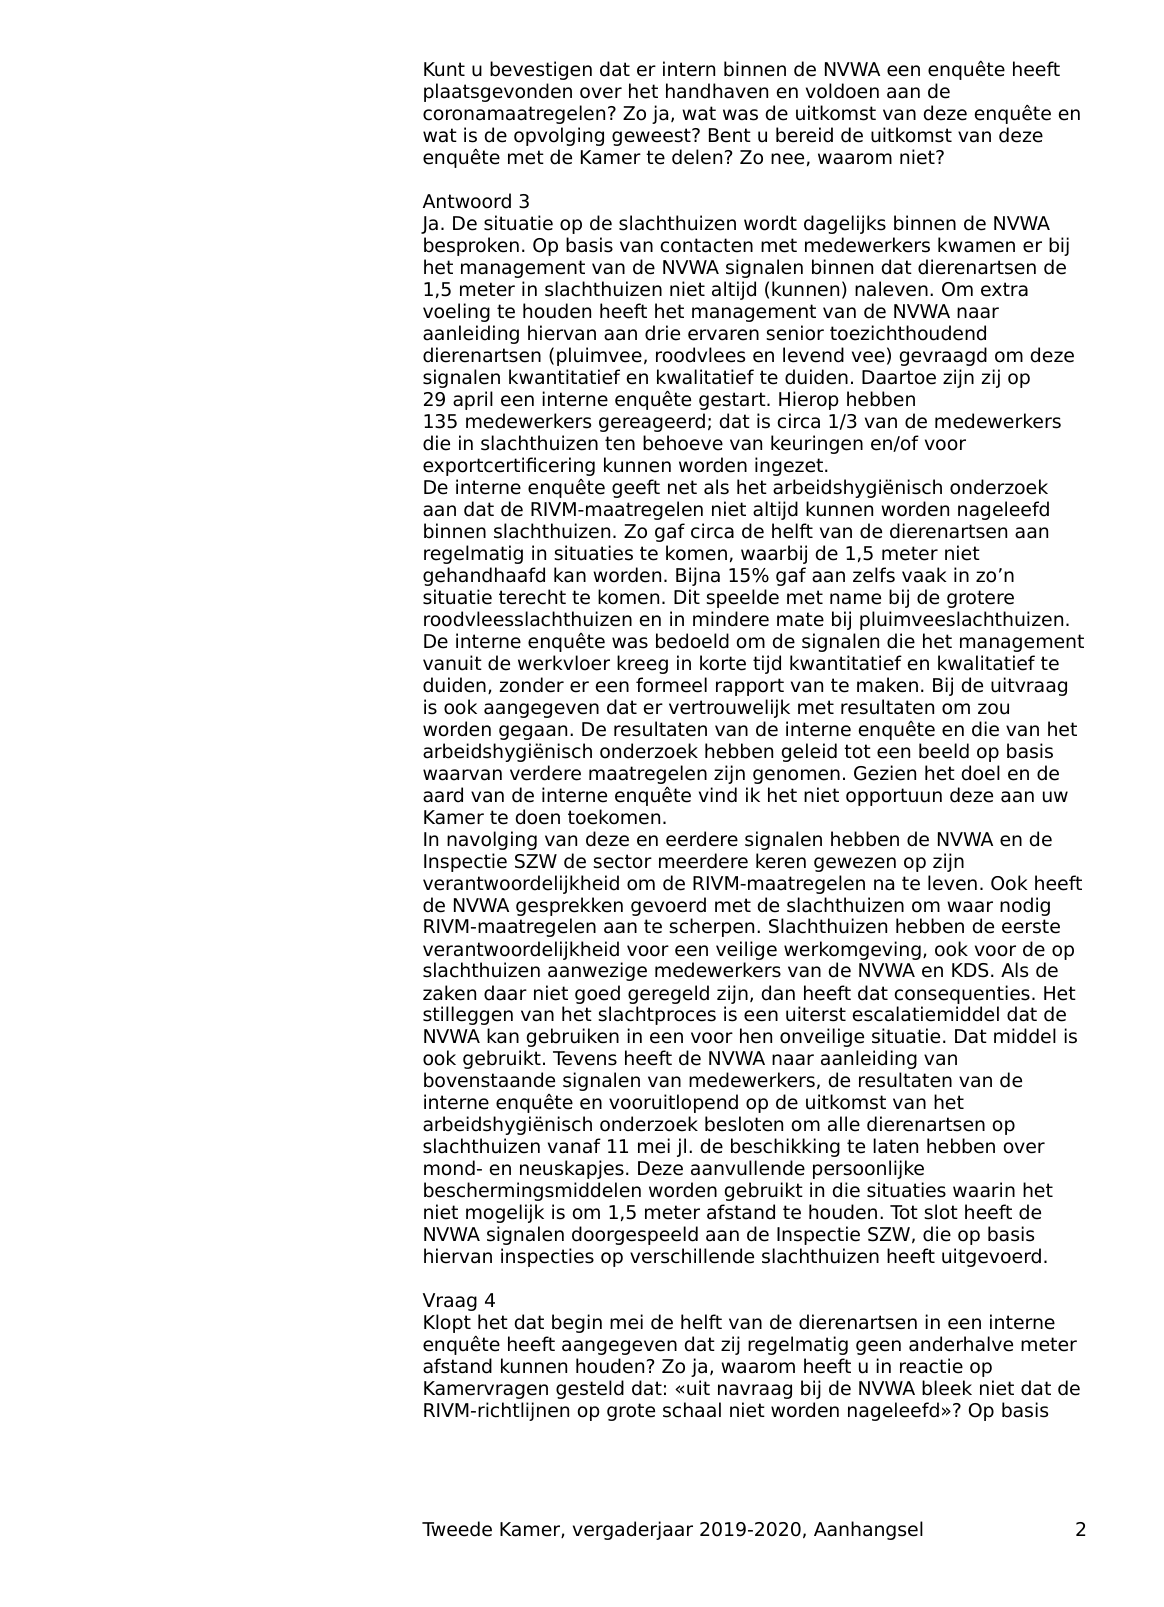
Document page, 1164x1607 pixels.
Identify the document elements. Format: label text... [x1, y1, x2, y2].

text Vraag 4 [422, 1290, 1087, 1312]
text Ja. De situatie op de slachthuizen wordt dagelijks binnen de NVWA besproken. Op basis van contacten met medewerkers kwamen er bij het management van de NVWA signalen binnen dat dierenartsen de 1,5 meter in slachthuizen niet altijd (kunnen) naleven. Om extra voeling te houden heeft het management van de NVWA naar aanleiding hiervan aan drie ervaren senior toezichthoudend dierenartsen (pluimvee, roodvlees en levend vee) gevraagd om deze signalen kwantitatief en kwalitatief te duiden. Daartoe zijn zij op 29 april een interne enquête gestart. Hierop hebben 135 medewerkers gereageerd; dat is circa 1/3 van de medewerkers die in slachthuizen ten behoeve van keuringen en/of voor exportcertificering kunnen worden ingezet. [422, 213, 1087, 477]
text Klopt het dat begin mei de helft van de dierenartsen in een interne enquête heeft aangegeven dat zij regelmatig geen anderhalve meter afstand kunnen houden? Zo ja, waarom heeft u in reactie op Kamervragen gesteld dat: «uit navraag bij de NVWA bleek niet dat de RIVM-richtlijnen op grote schaal niet worden nageleefd»? Op basis [422, 1312, 1087, 1422]
text De interne enquête was bedoeld om de signalen die het management vanuit de werkvloer kreeg in korte tijd kwantitatief en kwalitatief te duiden, zonder er een formeel rapport van te maken. Bij de uitvraag is ook aangegeven dat er vertrouwelijk met resultaten om zou worden gegaan. De resultaten van de interne enquête en die van het arbeidshygiënisch onderzoek hebben geleid tot een beeld op basis waarvan verdere maatregelen zijn genomen. Gezien het doel en de aard van de interne enquête vind ik het niet opportuun deze aan uw Kamer te doen toekomen. [422, 631, 1087, 828]
text Kunt u bevestigen dat er intern binnen de NVWA een enquête heeft plaatsgevonden over het handhaven en voldoen aan de coronamaatregelen? Zo ja, wat was de uitkomst van deze enquête en wat is de opvolging geweest? Bent u bereid de uitkomst van deze enquête met de Kamer te delen? Zo nee, waarom niet? [422, 59, 1087, 169]
text De interne enquête geeft net als het arbeidshygiënisch onderzoek aan dat de RIVM-maatregelen niet altijd kunnen worden nageleefd binnen slachthuizen. Zo gaf circa de helft van de dierenartsen aan regelmatig in situaties te komen, waarbij de 1,5 meter niet gehandhaafd kan worden. Bijna 15% gaf aan zelfs vaak in zo’n situatie terecht te komen. Dit speelde met name bij de grotere roodvleesslachthuizen en in mindere mate bij pluimveeslachthuizen. [422, 477, 1087, 631]
text In navolging van deze en eerdere signalen hebben de NVWA en de Inspectie SZW de sector meerdere keren gewezen op zijn verantwoordelijkheid om de RIVM-maatregelen na te leven. Ook heeft de NVWA gesprekken gevoerd met de slachthuizen om waar nodig RIVM-maatregelen aan te scherpen. Slachthuizen hebben de eerste verantwoordelijkheid voor een veilige werkomgeving, ook voor de op slachthuizen aanwezige medewerkers van de NVWA en KDS. Als de zaken daar niet goed geregeld zijn, dan heeft dat consequenties. Het stilleggen van het slachtproces is een uiterst escalatiemiddel dat de NVWA kan gebruiken in een voor hen onveilige situatie. Dat middel is ook gebruikt. Tevens heeft de NVWA naar aanleiding van bovenstaande signalen van medewerkers, de resultaten van de interne enquête en vooruitlopend op de uitkomst van het arbeidshygiënisch onderzoek besloten om alle dierenartsen op slachthuizen vanaf 11 mei jl. de beschikking te laten hebben over mond- en neuskapjes. Deze aanvullende persoonlijke beschermingsmiddelen worden gebruikt in die situaties waarin het niet mogelijk is om 1,5 meter afstand te houden. Tot slot heeft de NVWA signalen doorgespeeld aan de Inspectie SZW, die op basis hiervan inspecties op verschillende slachthuizen heeft uitgevoerd. [422, 828, 1087, 1268]
text Antwoord 3 [422, 191, 1087, 213]
